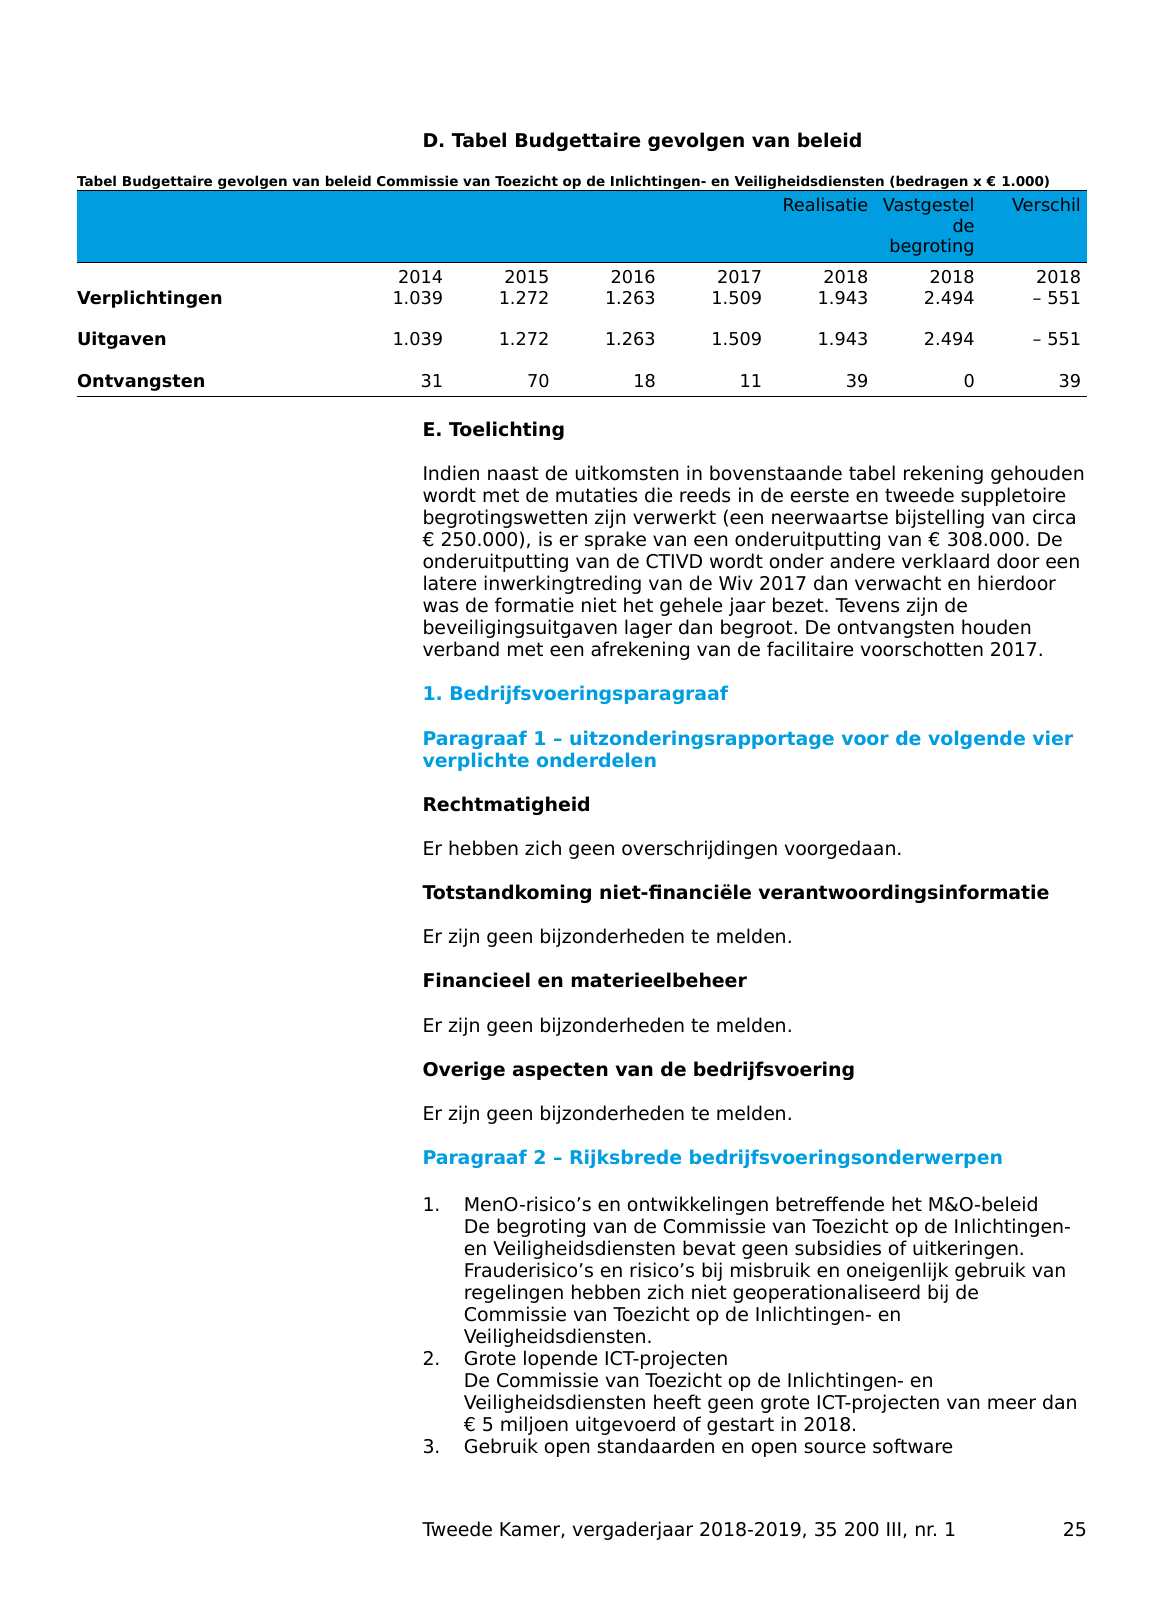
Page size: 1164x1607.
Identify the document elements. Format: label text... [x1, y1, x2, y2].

table_cell [449, 309, 555, 329]
text Er zijn geen bijzonderheden te melden. [422, 926, 1087, 948]
text 3. Gebruik open standaarden en open source software [422, 1436, 1087, 1458]
table_cell [661, 350, 768, 371]
table_cell 2018 [874, 263, 980, 288]
table_cell [768, 309, 874, 329]
table_cell [77, 309, 342, 329]
subtitle Financieel en materieelbeheer [422, 970, 1087, 992]
table_cell [77, 263, 342, 288]
subtitle E. Toelichting [422, 419, 1087, 441]
table_cell 1.272 [449, 288, 555, 309]
table_cell [555, 309, 661, 329]
subtitle Totstandkoming niet-financiële verantwoordingsinformatie [422, 882, 1087, 904]
table_cell 1.039 [343, 288, 449, 309]
table_cell Ontvangsten [77, 371, 342, 396]
text 2. Grote lopende ICT-projecten [422, 1348, 1087, 1370]
table_cell [874, 350, 980, 371]
table_cell 2.494 [874, 329, 980, 350]
table_cell 39 [980, 371, 1087, 396]
table_cell 70 [449, 371, 555, 396]
table_cell 1.943 [768, 288, 874, 309]
table_cell 18 [555, 371, 661, 396]
table_cell 2018 [768, 263, 874, 288]
table_cell 2015 [449, 263, 555, 288]
text De begroting van de Commissie van Toezicht op de Inlichtingen- en Veiligheidsdiensten bevat geen subsidies of uitkeringen. Frauderisico’s en risico’s bij misbruik en oneigenlijk gebruik van regelingen hebben zich niet geoperationaliseerd bij de Commissie van Toezicht op de Inlichtingen- en Veiligheidsdiensten. [464, 1216, 1087, 1348]
table_cell [343, 309, 449, 329]
table_cell Verschil [980, 191, 1087, 262]
table_cell [768, 350, 874, 371]
table_cell 1.509 [661, 288, 768, 309]
table_cell [874, 309, 980, 329]
table_cell 1.943 [768, 329, 874, 350]
table_cell [555, 350, 661, 371]
subtitle Paragraaf 1 – uitzonderingsrapportage voor de volgende vier verplichte onderdelen [422, 727, 1087, 771]
table_cell [343, 350, 449, 371]
table_cell [77, 191, 342, 262]
table_cell 1.039 [343, 329, 449, 350]
table_cell [980, 309, 1087, 329]
text De Commissie van Toezicht op de Inlichtingen- en Veiligheidsdiensten heeft geen grote ICT-projecten van meer dan € 5 miljoen uitgevoerd of gestart in 2018. [464, 1370, 1087, 1436]
table_cell 39 [768, 371, 874, 396]
table_cell 2017 [661, 263, 768, 288]
text Indien naast de uitkomsten in bovenstaande tabel rekening gehouden wordt met de mutaties die reeds in de eerste en tweede suppletoire begrotingswetten zijn verwerkt (een neerwaartse bijstelling van circa € 250.000), is er sprake van een onderuitputting van € 308.000. De onderuitputting van de CTIVD wordt onder andere verklaard door een latere inwerkingtreding van de Wiv 2017 dan verwacht en hierdoor was de formatie niet het gehele jaar bezet. Tevens zijn de beveiligingsuitgaven lager dan begroot. De ontvangsten houden verband met een afrekening van de facilitaire voorschotten 2017. [422, 463, 1087, 661]
subtitle 1. Bedrijfsvoeringsparagraaf [422, 683, 1087, 705]
table_cell 2016 [555, 263, 661, 288]
table_cell 11 [661, 371, 768, 396]
table_cell 2014 [343, 263, 449, 288]
table_cell Verplichtingen [77, 288, 342, 309]
text 1. MenO-risico’s en ontwikkelingen betreffende het M&O-beleid [422, 1194, 1087, 1216]
table_cell Vastgestelde begroting [874, 191, 980, 262]
table_cell [449, 350, 555, 371]
table_cell [77, 350, 342, 371]
table_cell [980, 350, 1087, 371]
subtitle Rechtmatigheid [422, 794, 1087, 816]
table_cell 2018 [980, 263, 1087, 288]
subtitle Overige aspecten van de bedrijfsvoering [422, 1059, 1087, 1081]
text Er zijn geen bijzonderheden te melden. [422, 1014, 1087, 1036]
table_header Tabel Budgettaire gevolgen van beleid Commissie van Toezicht op de Inlichtingen- en Veiligheidsdiensten (bedragen x € 1.000) [77, 174, 1087, 189]
table_cell 2.494 [874, 288, 980, 309]
table_cell [661, 309, 768, 329]
subtitle Paragraaf 2 – Rijksbrede bedrijfsvoeringsonderwerpen [422, 1147, 1087, 1169]
table_cell 1.509 [661, 329, 768, 350]
text Er hebben zich geen overschrijdingen voorgedaan. [422, 838, 1087, 860]
table_cell 1.263 [555, 288, 661, 309]
table_cell – 551 [980, 329, 1087, 350]
text Er zijn geen bijzonderheden te melden. [422, 1103, 1087, 1125]
table_cell Uitgaven [77, 329, 342, 350]
subtitle D. Tabel Budgettaire gevolgen van beleid [422, 130, 1087, 152]
table_cell 1.272 [449, 329, 555, 350]
table_cell Realisatie [343, 191, 874, 262]
table_cell 31 [343, 371, 449, 396]
table_cell 1.263 [555, 329, 661, 350]
table_cell 0 [874, 371, 980, 396]
table_cell – 551 [980, 288, 1087, 309]
